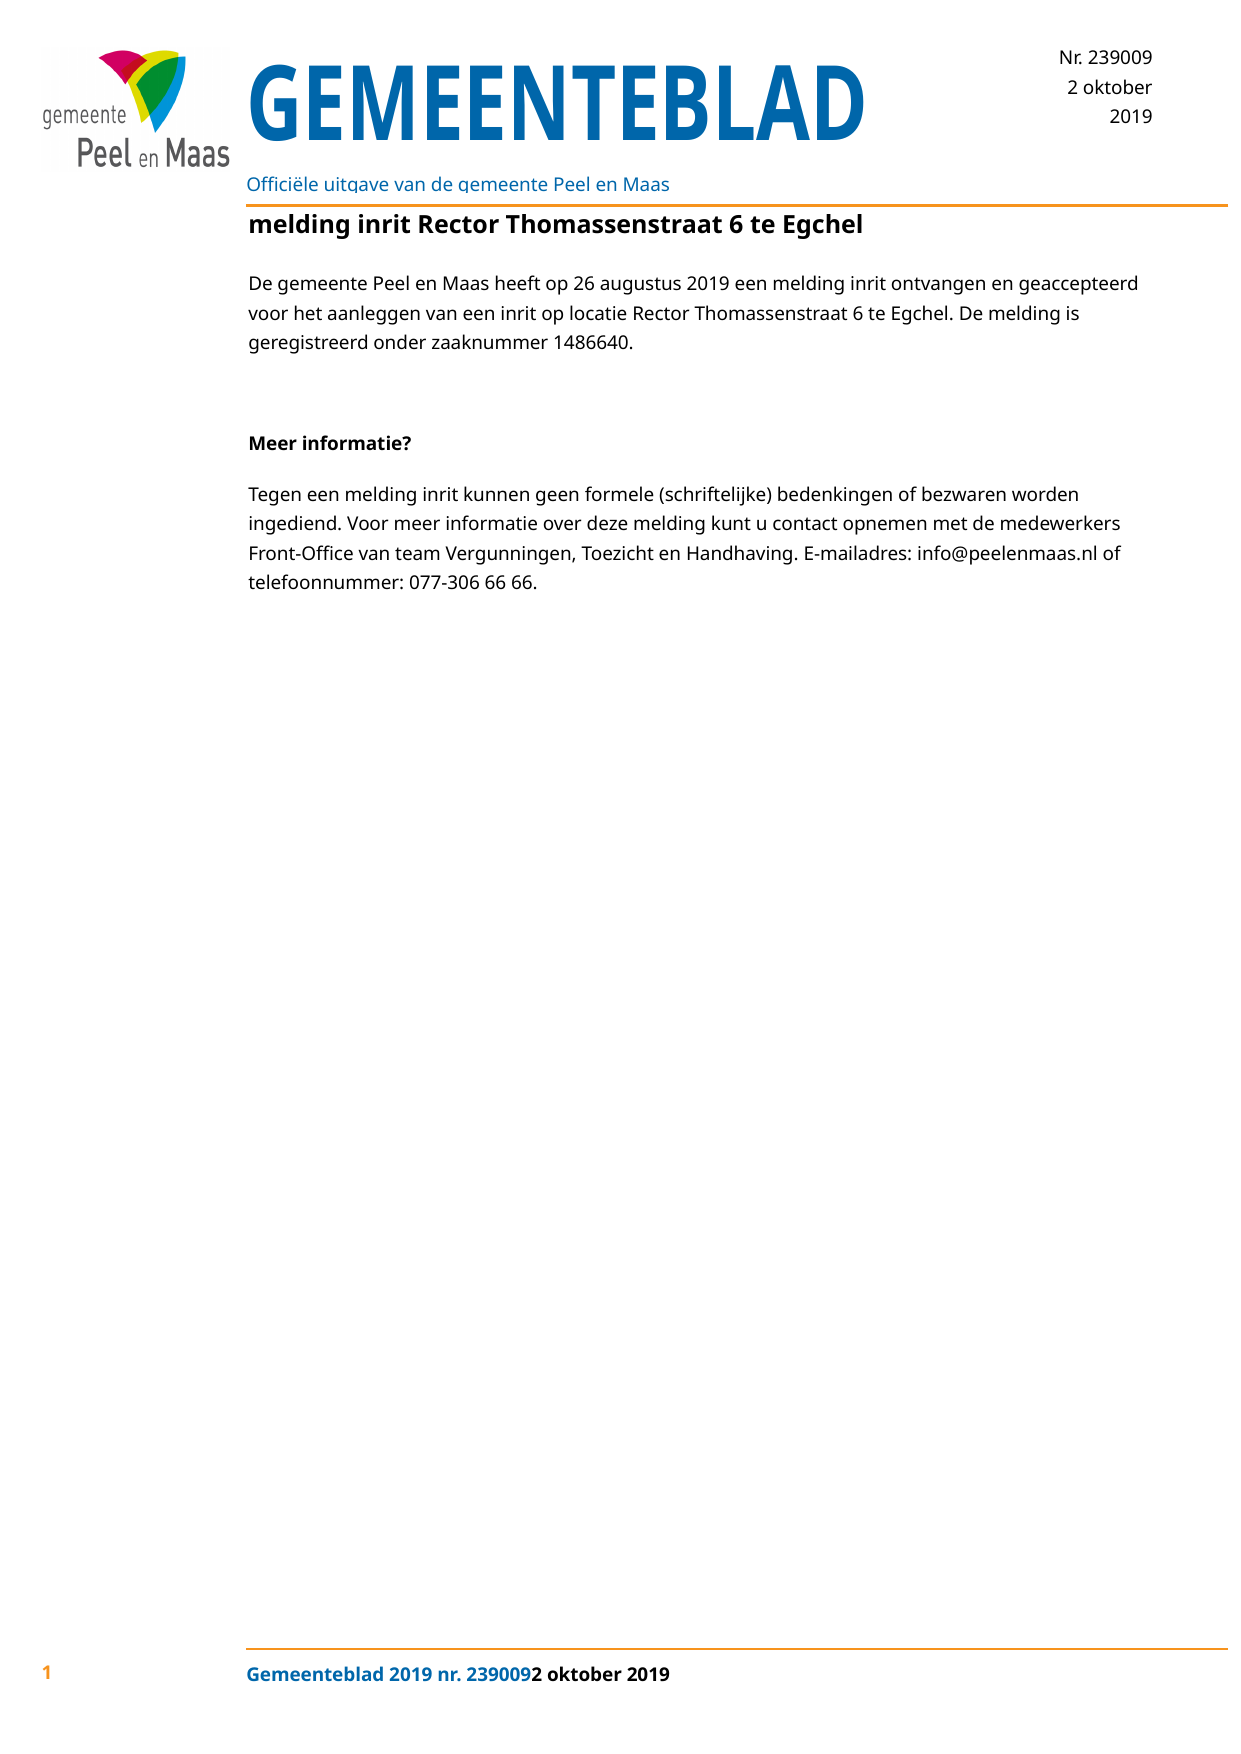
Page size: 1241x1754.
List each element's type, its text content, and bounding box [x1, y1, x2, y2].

text Tegen een melding inrit kunnen geen formele (schriftelijke) bedenkingen of bezwaren worden ingediend. Voor meer informatie over deze melding kunt u contact opnemen met de medewerkers Front-Office van team Vergunningen, Toezicht en Handhaving. E-mailadres: info@peelenmaas.nl of telefoonnummer: 077-306 66 66. [248, 481, 1152, 595]
picture [41, 47, 231, 172]
text De gemeente Peel en Maas heeft op 26 augustus 2019 een melding inrit ontvangen en geaccepteerd voor het aanleggen van een inrit op locatie Rector Thomassenstraat 6 te Egchel. De melding is geregistreerd onder zaaknummer 1486640. [248, 270, 1152, 355]
text Meer informatie? [248, 430, 1152, 456]
text melding inrit Rector Thomassenstraat 6 te Egchel [248, 207, 1152, 241]
